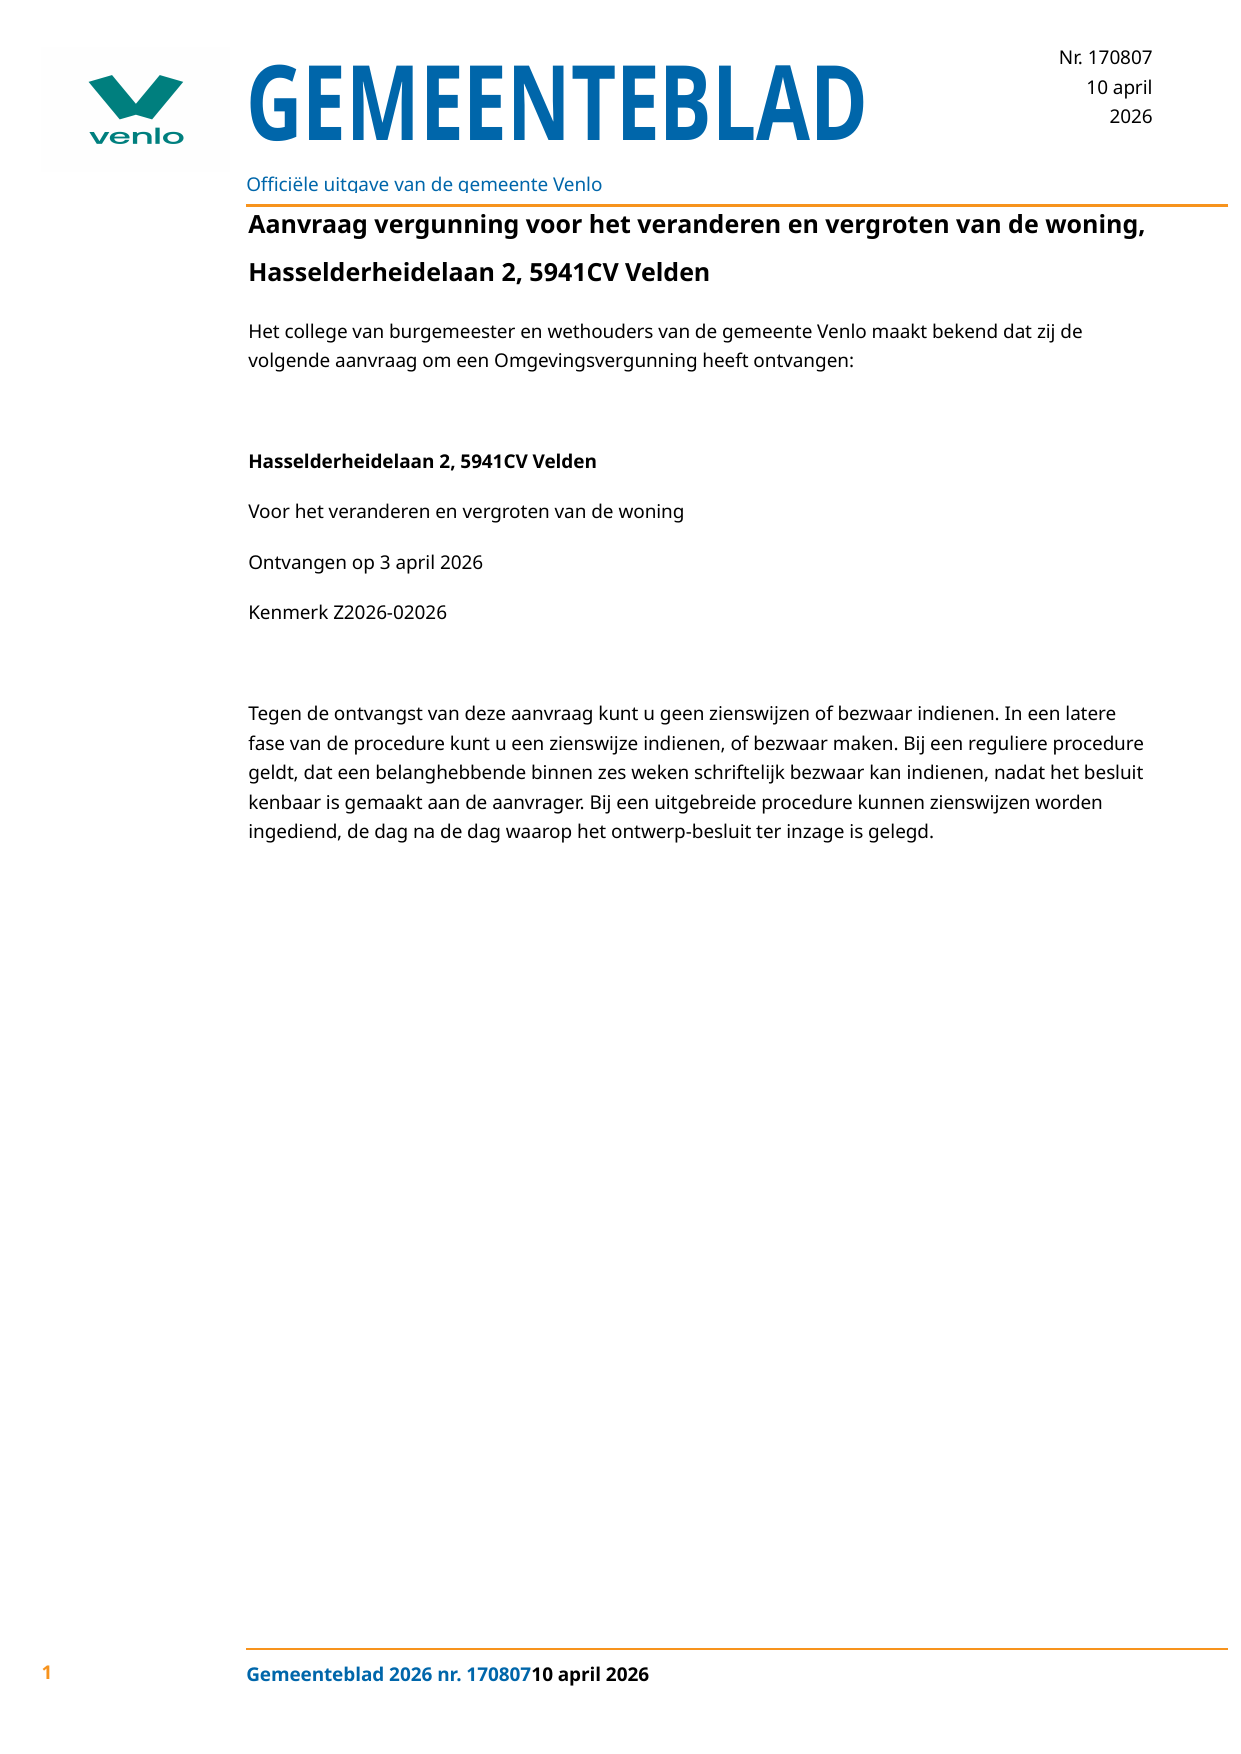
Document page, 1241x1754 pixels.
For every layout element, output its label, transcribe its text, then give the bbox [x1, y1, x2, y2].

text Kenmerk Z2026-02026 [248, 599, 1152, 625]
text Tegen de ontvangst van deze aanvraag kunt u geen zienswijzen of bezwaar indienen. In een latere fase van de procedure kunt u een zienswijze indienen, of bezwaar maken. Bij een reguliere procedure geldt, dat een belanghebbende binnen zes weken schriftelijk bezwaar kan indienen, nadat het besluit kenbaar is gemaakt aan de aanvrager. Bij een uitgebreide procedure kunnen zienswijzen worden ingediend, de dag na de dag waarop het ontwerp-besluit ter inzage is gelegd. [248, 700, 1152, 844]
picture [41, 47, 231, 172]
text Hasselderheidelaan 2, 5941CV Velden [248, 448, 1152, 474]
text Aanvraag vergunning voor het veranderen en vergroten van de woning, Hasselderheidelaan 2, 5941CV Velden [248, 207, 1152, 288]
text Voor het veranderen en vergroten van de woning [248, 499, 1152, 524]
text Ontvangen op 3 april 2026 [248, 549, 1152, 575]
text Het college van burgemeester en wethouders van de gemeente Venlo maakt bekend dat zij de volgende aanvraag om een Omgevingsvergunning heeft ontvangen: [248, 318, 1152, 373]
